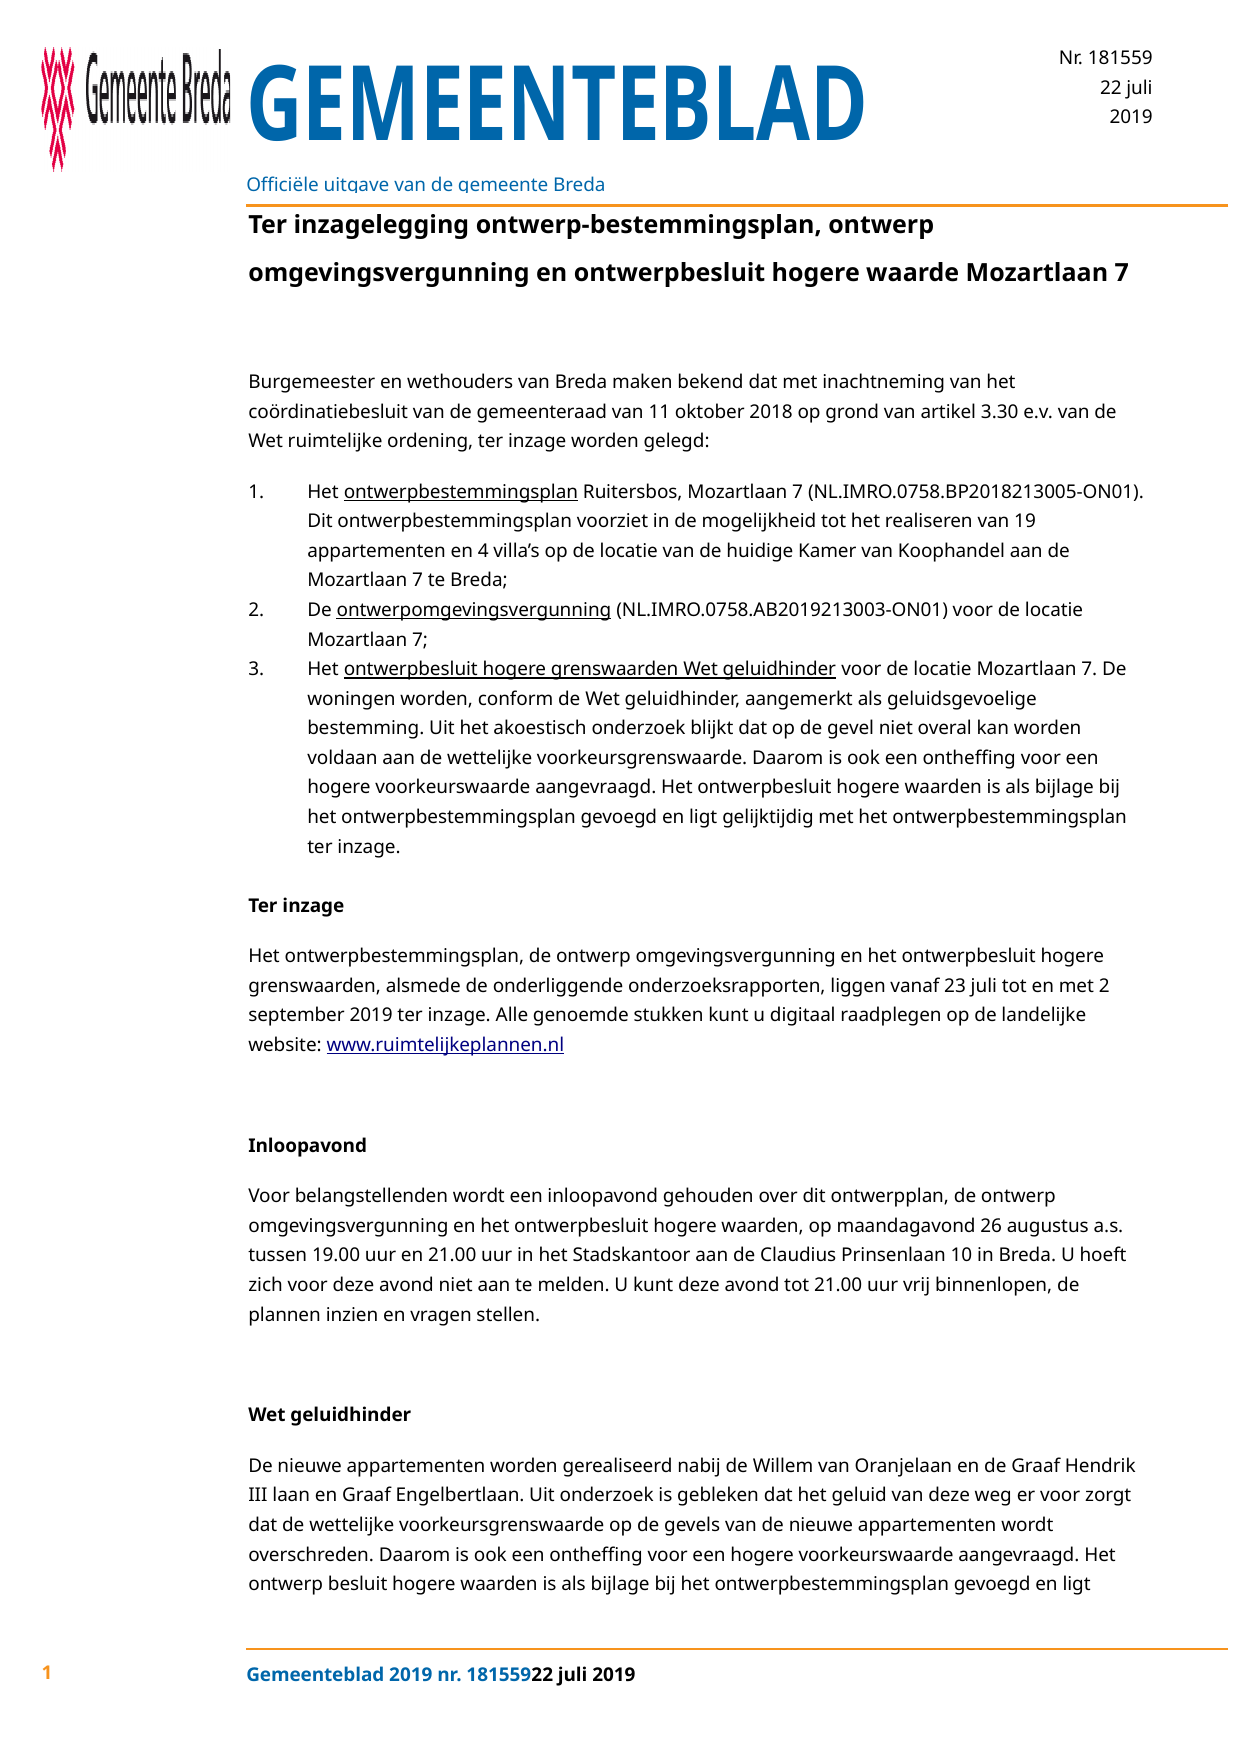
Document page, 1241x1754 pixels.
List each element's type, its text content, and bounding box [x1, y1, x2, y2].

picture [41, 47, 231, 172]
list De ontwerpomgevingsvergunning (NL.IMRO.0758.AB2019213003-ON01) voor de locatie Mozartlaan 7; [248, 596, 1152, 652]
text De nieuwe appartementen worden gerealiseerd nabij de Willem van Oranjelaan en de Graaf Hendrik III laan en Graaf Engelbertlaan. Uit onderzoek is gebleken dat het geluid van deze weg er voor zorgt dat de wettelijke voorkeursgrenswaarde op de gevels van de nieuwe appartementen wordt overschreden. Daarom is ook een ontheffing voor een hogere voorkeurswaarde aangevraagd. Het ontwerp besluit hogere waarden is als bijlage bij het ontwerpbestemmingsplan gevoegd en ligt [248, 1452, 1152, 1596]
list Het ontwerpbestemmingsplan Ruitersbos, Mozartlaan 7 (NL.IMRO.0758.BP2018213005-ON01). Dit ontwerpbestemmingsplan voorziet in de mogelijkheid tot het realiseren van 19 appartementen en 4 villa’s op de locatie van de huidige Kamer van Koophandel aan de Mozartlaan 7 te Breda; [248, 478, 1152, 592]
text Voor belangstellenden wordt een inloopavond gehouden over dit ontwerpplan, de ontwerp omgevingsvergunning en het ontwerpbesluit hogere waarden, op maandagavond 26 augustus a.s. tussen 19.00 uur en 21.00 uur in het Stadskantoor aan de Claudius Prinsenlaan 10 in Breda. U hoeft zich voor deze avond niet aan te melden. U kunt deze avond tot 21.00 uur vrij binnenlopen, de plannen inzien en vragen stellen. [248, 1182, 1152, 1327]
text Burgemeester en wethouders van Breda maken bekend dat met inachtneming van het coördinatiebesluit van de gemeenteraad van 11 oktober 2018 op grond van artikel 3.30 e.v. van de Wet ruimtelijke ordening, ter inzage worden gelegd: [248, 368, 1152, 453]
text Inloopavond [248, 1132, 1152, 1158]
text Ter inzagelegging ontwerp-bestemmingsplan, ontwerp omgevingsvergunning en ontwerpbesluit hogere waarde Mozartlaan 7 [248, 207, 1152, 288]
text Wet geluidhinder [248, 1402, 1152, 1427]
text Ter inzage [248, 892, 1152, 918]
text Het ontwerpbestemmingsplan, de ontwerp omgevingsvergunning en het ontwerpbesluit hogere grenswaarden, alsmede de onderliggende onderzoeksrapporten, liggen vanaf 23 juli tot en met 2 september 2019 ter inzage. Alle genoemde stukken kunt u digitaal raadplegen op de landelijke website: www.ruimtelijkeplannen.nl [248, 942, 1152, 1057]
list Het ontwerpbesluit hogere grenswaarden Wet geluidhinder voor de locatie Mozartlaan 7. De woningen worden, conform de Wet geluidhinder, aangemerkt als geluidsgevoelige bestemming. Uit het akoestisch onderzoek blijkt dat op de gevel niet overal kan worden voldaan aan de wettelijke voorkeursgrenswaarde. Daarom is ook een ontheffing voor een hogere voorkeurswaarde aangevraagd. Het ontwerpbesluit hogere waarden is als bijlage bij het ontwerpbestemmingsplan gevoegd en ligt gelijktijdig met het ontwerpbestemmingsplan ter inzage. [248, 655, 1152, 859]
